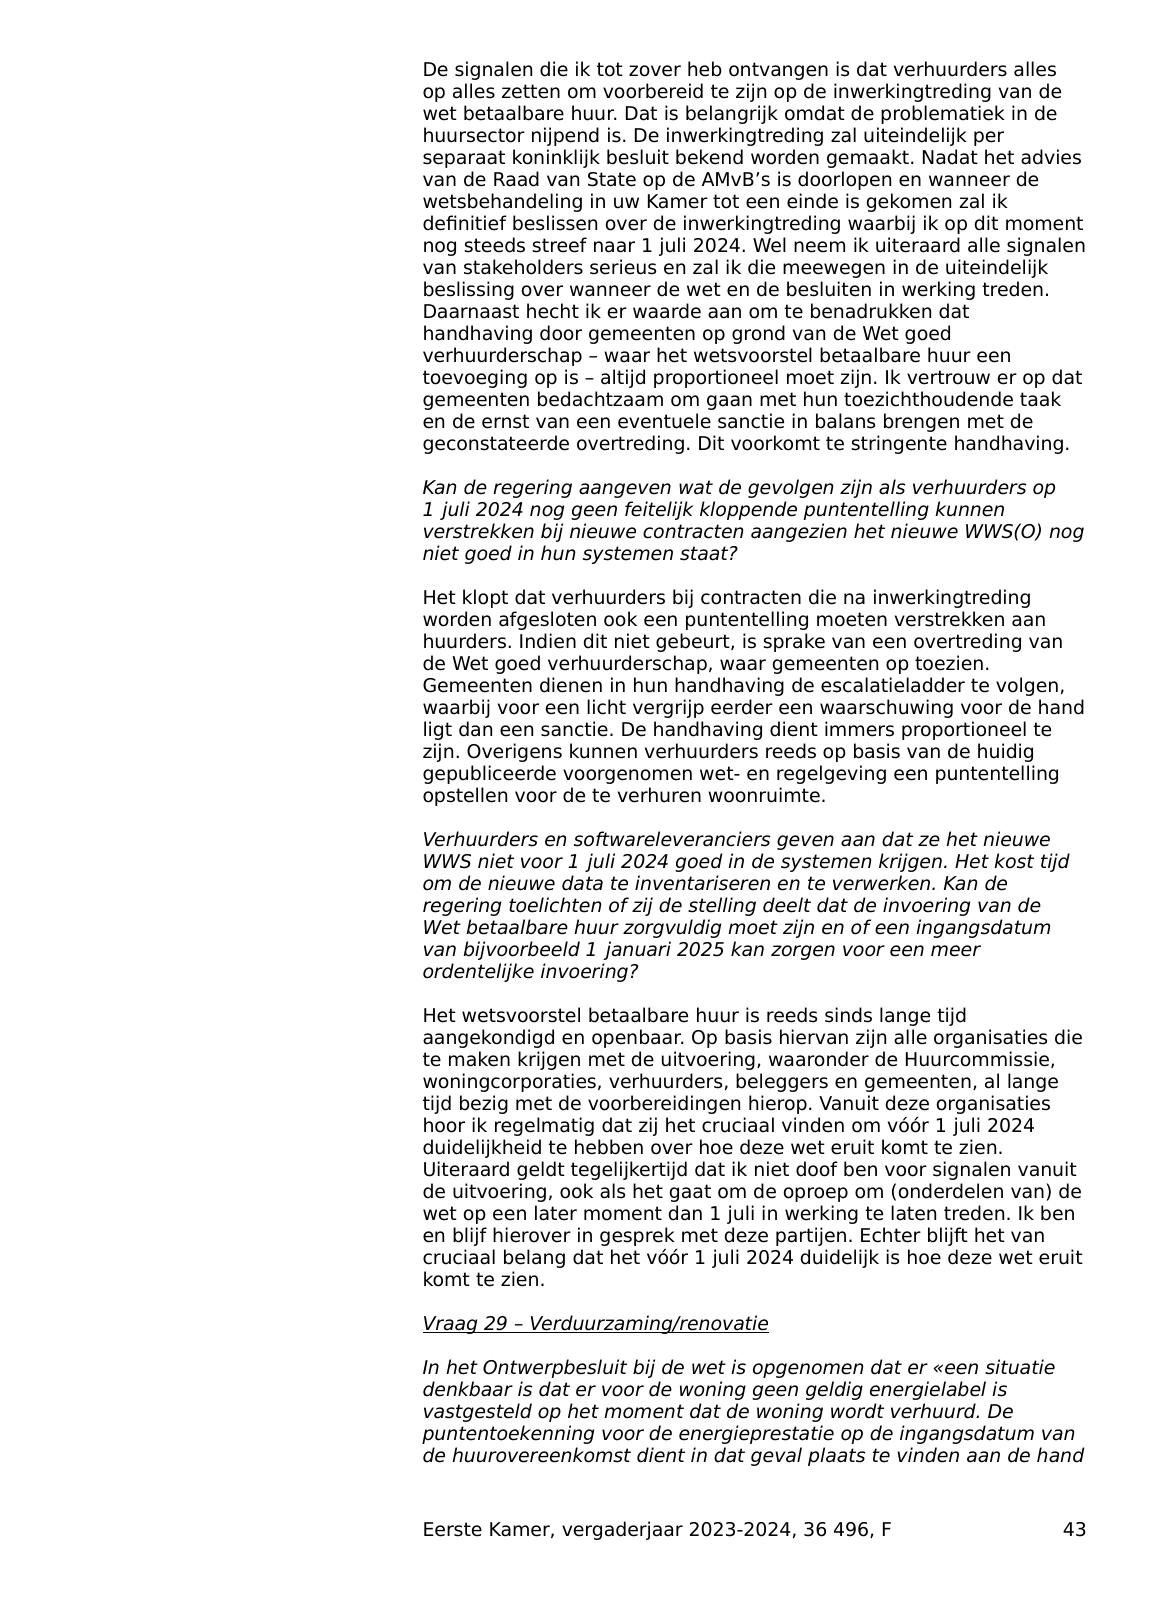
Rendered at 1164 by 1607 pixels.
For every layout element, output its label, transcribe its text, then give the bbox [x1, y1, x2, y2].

text In het Ontwerpbesluit bij de wet is opgenomen dat er «een situatie denkbaar is dat er voor de woning geen geldig energielabel is vastgesteld op het moment dat de woning wordt verhuurd. De puntentoekenning voor de energieprestatie op de ingangsdatum van de huurovereenkomst dient in dat geval plaats te vinden aan de hand [422, 1357, 1087, 1467]
text Het klopt dat verhuurders bij contracten die na inwerkingtreding worden afgesloten ook een puntentelling moeten verstrekken aan huurders. Indien dit niet gebeurt, is sprake van een overtreding van de Wet goed verhuurderschap, waar gemeenten op toezien. Gemeenten dienen in hun handhaving de escalatieladder te volgen, waarbij voor een licht vergrijp eerder een waarschuwing voor de hand ligt dan een sanctie. De handhaving dient immers proportioneel te zijn. Overigens kunnen verhuurders reeds op basis van de huidig gepubliceerde voorgenomen wet- en regelgeving een puntentelling opstellen voor de te verhuren woonruimte. [422, 587, 1087, 807]
text Kan de regering aangeven wat de gevolgen zijn als verhuurders op 1 juli 2024 nog geen feitelijk kloppende puntentelling kunnen verstrekken bij nieuwe contracten aangezien het nieuwe WWS(O) nog niet goed in hun systemen staat? [422, 477, 1087, 565]
text De signalen die ik tot zover heb ontvangen is dat verhuurders alles op alles zetten om voorbereid te zijn op de inwerkingtreding van de wet betaalbare huur. Dat is belangrijk omdat de problematiek in de huursector nijpend is. De inwerkingtreding zal uiteindelijk per separaat koninklijk besluit bekend worden gemaakt. Nadat het advies van de Raad van State op de AMvB’s is doorlopen en wanneer de wetsbehandeling in uw Kamer tot een einde is gekomen zal ik definitief beslissen over de inwerkingtreding waarbij ik op dit moment nog steeds streef naar 1 juli 2024. Wel neem ik uiteraard alle signalen van stakeholders serieus en zal ik die meewegen in de uiteindelijk beslissing over wanneer de wet en de besluiten in werking treden. Daarnaast hecht ik er waarde aan om te benadrukken dat handhaving door gemeenten op grond van de Wet goed verhuurderschap – waar het wetsvoorstel betaalbare huur een toevoeging op is – altijd proportioneel moet zijn. Ik vertrouw er op dat gemeenten bedachtzaam om gaan met hun toezichthoudende taak en de ernst van een eventuele sanctie in balans brengen met de geconstateerde overtreding. Dit voorkomt te stringente handhaving. [422, 59, 1087, 455]
text Het wetsvoorstel betaalbare huur is reeds sinds lange tijd aangekondigd en openbaar. Op basis hiervan zijn alle organisaties die te maken krijgen met de uitvoering, waaronder de Huurcommissie, woningcorporaties, verhuurders, beleggers en gemeenten, al lange tijd bezig met de voorbereidingen hierop. Vanuit deze organisaties hoor ik regelmatig dat zij het cruciaal vinden om vóór 1 juli 2024 duidelijkheid te hebben over hoe deze wet eruit komt te zien. Uiteraard geldt tegelijkertijd dat ik niet doof ben voor signalen vanuit de uitvoering, ook als het gaat om de oproep om (onderdelen van) de wet op een later moment dan 1 juli in werking te laten treden. Ik ben en blijf hierover in gesprek met deze partijen. Echter blijft het van cruciaal belang dat het vóór 1 juli 2024 duidelijk is hoe deze wet eruit komt te zien. [422, 1005, 1087, 1291]
subtitle Vraag 29 – Verduurzaming/renovatie [422, 1313, 1087, 1335]
text Verhuurders en softwareleveranciers geven aan dat ze het nieuwe WWS niet voor 1 juli 2024 goed in de systemen krijgen. Het kost tijd om de nieuwe data te inventariseren en te verwerken. Kan de regering toelichten of zij de stelling deelt dat de invoering van de Wet betaalbare huur zorgvuldig moet zijn en of een ingangsdatum van bijvoorbeeld 1 januari 2025 kan zorgen voor een meer ordentelijke invoering? [422, 829, 1087, 983]
